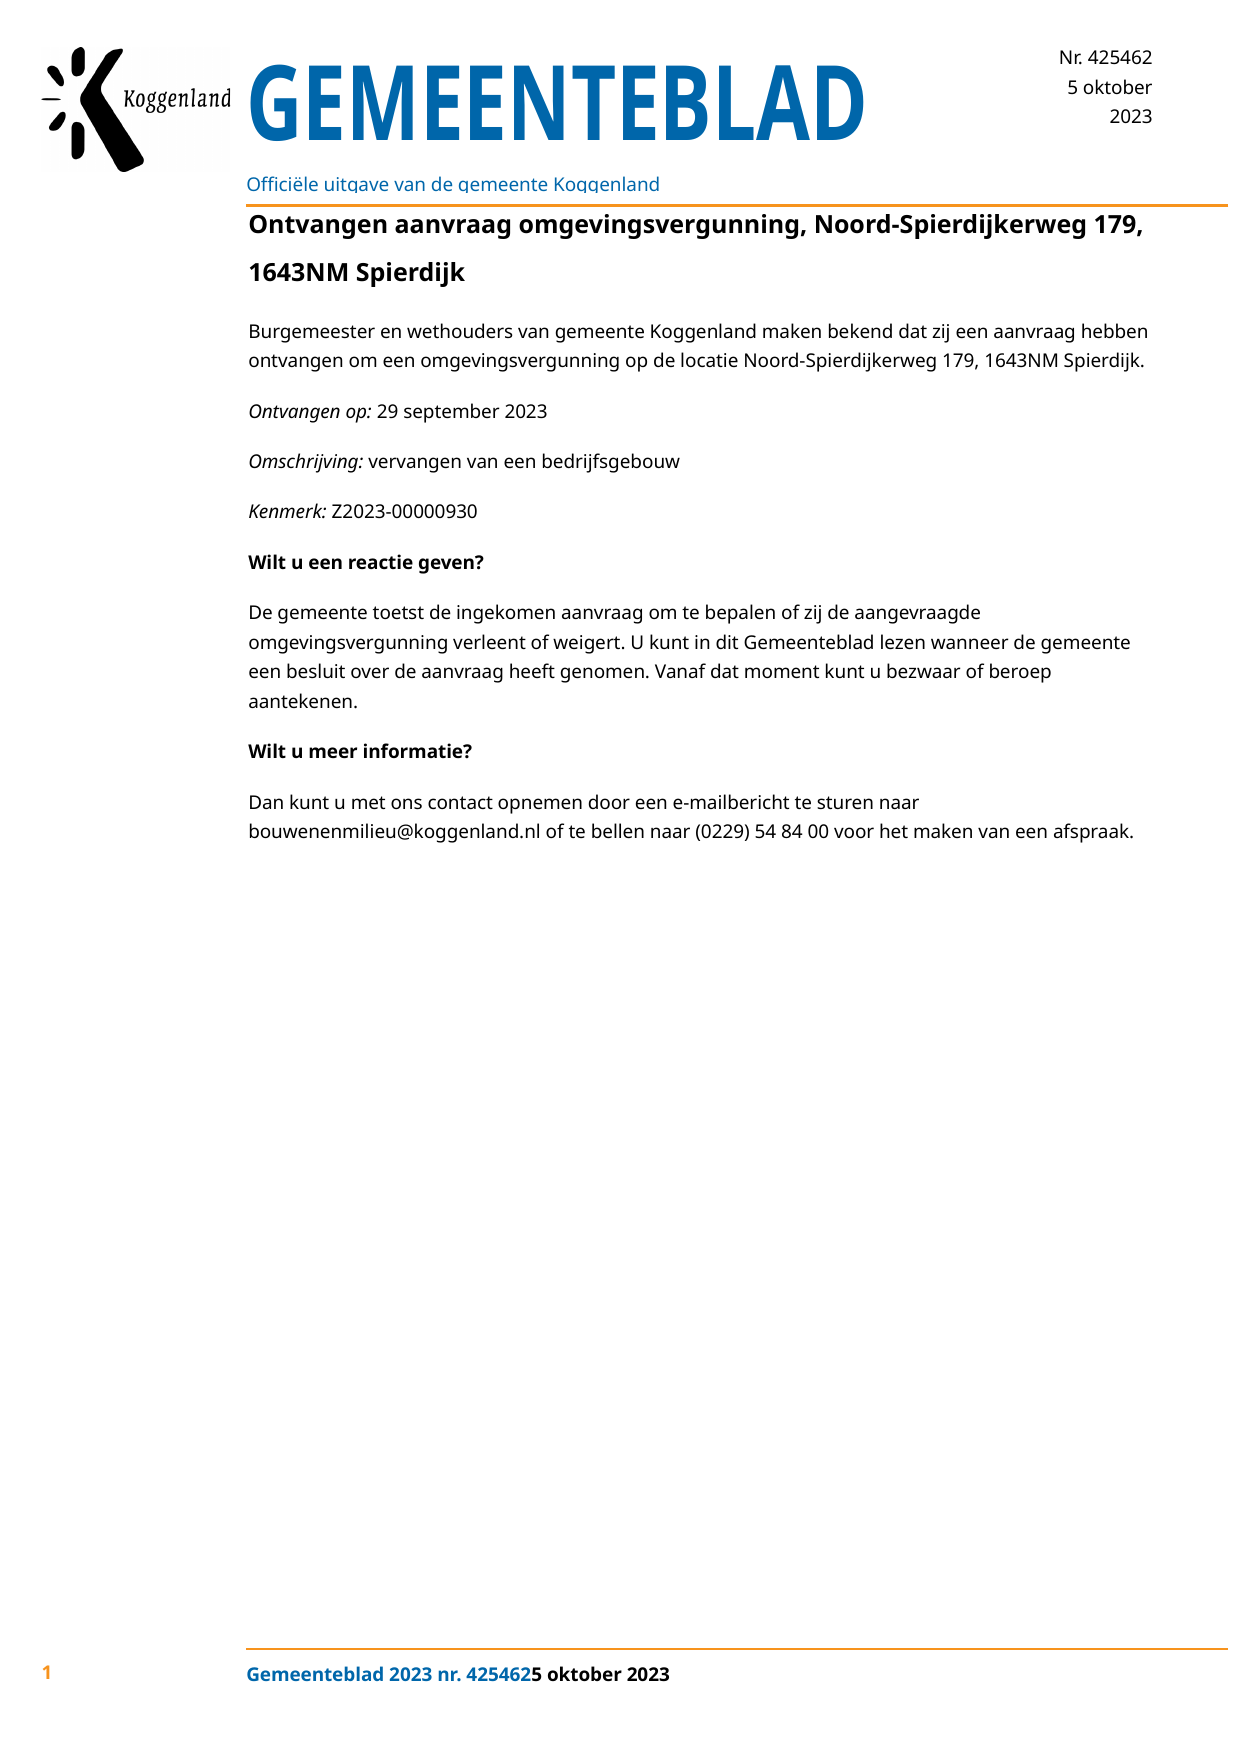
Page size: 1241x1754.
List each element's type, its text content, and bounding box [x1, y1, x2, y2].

text Wilt u meer informatie? [248, 739, 1152, 764]
text Kenmerk: Z2023-00000930 [248, 499, 1152, 524]
text Ontvangen aanvraag omgevingsvergunning, Noord-Spierdijkerweg 179, 1643NM Spierdijk [248, 207, 1152, 288]
text De gemeente toetst de ingekomen aanvraag om te bepalen of zij de aangevraagde omgevingsvergunning verleent of weigert. U kunt in dit Gemeenteblad lezen wanneer de gemeente een besluit over de aanvraag heeft genomen. Vanaf dat moment kunt u bezwaar of beroep aantekenen. [248, 599, 1152, 714]
picture [41, 47, 231, 172]
text Dan kunt u met ons contact opnemen door een e-mailbericht te sturen naar bouwenenmilieu@koggenland.nl of te bellen naar (0229) 54 84 00 voor het maken van een afspraak. [248, 789, 1152, 844]
text Omschrijving: vervangen van een bedrijfsgebouw [248, 448, 1152, 474]
text Wilt u een reactie geven? [248, 549, 1152, 575]
text Burgemeester en wethouders van gemeente Koggenland maken bekend dat zij een aanvraag hebben ontvangen om een omgevingsvergunning op de locatie Noord-Spierdijkerweg 179, 1643NM Spierdijk. [248, 318, 1152, 373]
text Ontvangen op: 29 september 2023 [248, 398, 1152, 424]
